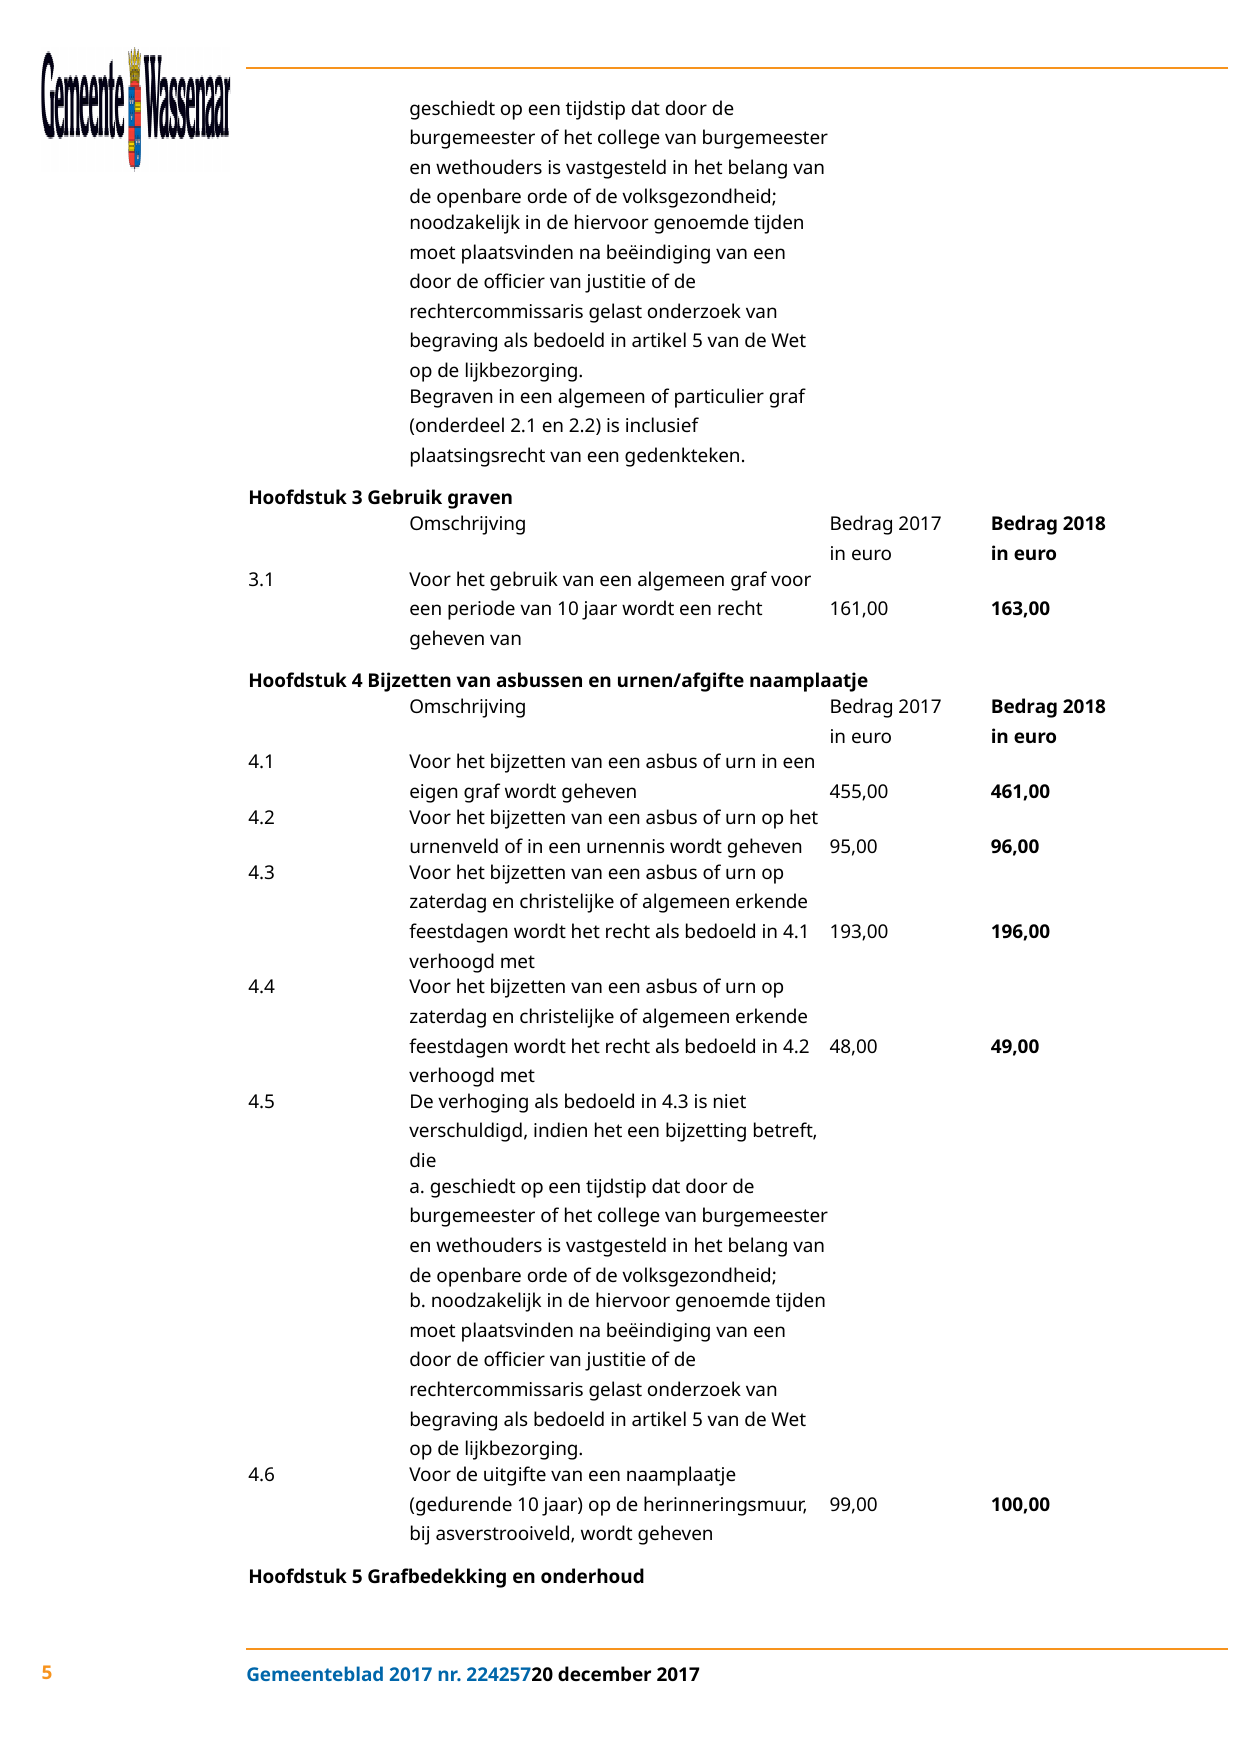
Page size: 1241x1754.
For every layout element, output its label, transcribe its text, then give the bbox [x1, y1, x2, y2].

table_cell [991, 1088, 1152, 1173]
table_header [248, 693, 409, 748]
table_cell 96,00 [991, 804, 1152, 859]
table_cell [991, 383, 1152, 468]
table_cell [248, 209, 409, 383]
table_cell Begraven in een algemeen of particulier graf (onderdeel 2.1 en 2.2) is inclusief plaatsingsrecht van een gedenkteken. [409, 383, 829, 468]
table_cell 4.5 [248, 1088, 409, 1173]
table_cell noodzakelijk in de hiervoor genoemde tijden moet plaatsvinden na beëindiging van een door de officier van justitie of de rechtercommissaris gelast onderzoek van begraving als bedoeld in artikel 5 van de Wet op de lijkbezorging. [409, 209, 829, 383]
table_cell 4.6 [248, 1461, 409, 1546]
table_cell [829, 1288, 991, 1461]
table_header Bedrag 2018 in euro [991, 693, 1152, 748]
table_header Omschrijving [409, 693, 829, 748]
table_cell Voor de uitgifte van een naamplaatje (gedurende 10 jaar) op de herinneringsmuur, bij asverstrooiveld, wordt geheven [409, 1461, 829, 1546]
table_header Omschrijving [409, 510, 829, 566]
table_cell 48,00 [829, 974, 991, 1088]
table_cell 95,00 [829, 804, 991, 859]
table_cell 100,00 [991, 1461, 1152, 1546]
table_cell [829, 209, 991, 383]
table_cell 4.3 [248, 859, 409, 974]
table_cell 4.4 [248, 974, 409, 1088]
table_cell geschiedt op een tijdstip dat door de burgemeester of het college van burgemeester en wethouders is vastgesteld in het belang van de openbare orde of de volksgezondheid; [409, 95, 829, 209]
table_cell [991, 1173, 1152, 1287]
table_cell 461,00 [991, 749, 1152, 804]
table_cell [829, 1173, 991, 1287]
table_cell b. noodzakelijk in de hiervoor genoemde tijden moet plaatsvinden na beëindiging van een door de officier van justitie of de rechtercommissaris gelast onderzoek van begraving als bedoeld in artikel 5 van de Wet op de lijkbezorging. [409, 1288, 829, 1461]
table_header Bedrag 2017 in euro [829, 510, 991, 566]
table_cell [829, 95, 991, 209]
table_cell [829, 1088, 991, 1173]
table_cell [248, 383, 409, 468]
text Hoofdstuk 5 Grafbedekking en onderhoud [248, 1563, 1152, 1588]
table_cell 3.1 [248, 566, 409, 651]
table_cell 193,00 [829, 859, 991, 974]
table_cell [829, 383, 991, 468]
text Hoofdstuk 4 Bijzetten van asbussen en urnen/afgifte naamplaatje [248, 667, 1152, 693]
table_cell 161,00 [829, 566, 991, 651]
table_cell 455,00 [829, 749, 991, 804]
table_cell 4.1 [248, 749, 409, 804]
table_cell Voor het bijzetten van een asbus of urn op zaterdag en christelijke of algemeen erkende feestdagen wordt het recht als bedoeld in 4.1 verhoogd met [409, 859, 829, 974]
table_cell 99,00 [829, 1461, 991, 1546]
table_cell [991, 95, 1152, 209]
table_cell 196,00 [991, 859, 1152, 974]
table_cell Voor het gebruik van een algemeen graf voor een periode van 10 jaar wordt een recht geheven van [409, 566, 829, 651]
table_cell a. geschiedt op een tijdstip dat door de burgemeester of het college van burgemeester en wethouders is vastgesteld in het belang van de openbare orde of de volksgezondheid; [409, 1173, 829, 1287]
table_cell De verhoging als bedoeld in 4.3 is niet verschuldigd, indien het een bijzetting betreft, die [409, 1088, 829, 1173]
table_cell Voor het bijzetten van een asbus of urn op het urnenveld of in een urnennis wordt geheven [409, 804, 829, 859]
table_cell [248, 1288, 409, 1461]
text Hoofdstuk 3 Gebruik graven [248, 484, 1152, 510]
table_header [248, 510, 409, 566]
table_cell 163,00 [991, 566, 1152, 651]
table_header Bedrag 2017 in euro [829, 693, 991, 748]
table_cell Voor het bijzetten van een asbus of urn in een eigen graf wordt geheven [409, 749, 829, 804]
table_cell [248, 95, 409, 209]
table_cell 4.2 [248, 804, 409, 859]
table_cell Voor het bijzetten van een asbus of urn op zaterdag en christelijke of algemeen erkende feestdagen wordt het recht als bedoeld in 4.2 verhoogd met [409, 974, 829, 1088]
table_cell [991, 209, 1152, 383]
table_cell [248, 1173, 409, 1287]
table_cell 49,00 [991, 974, 1152, 1088]
table_cell [991, 1288, 1152, 1461]
picture [41, 47, 231, 172]
table_header Bedrag 2018 in euro [991, 510, 1152, 566]
